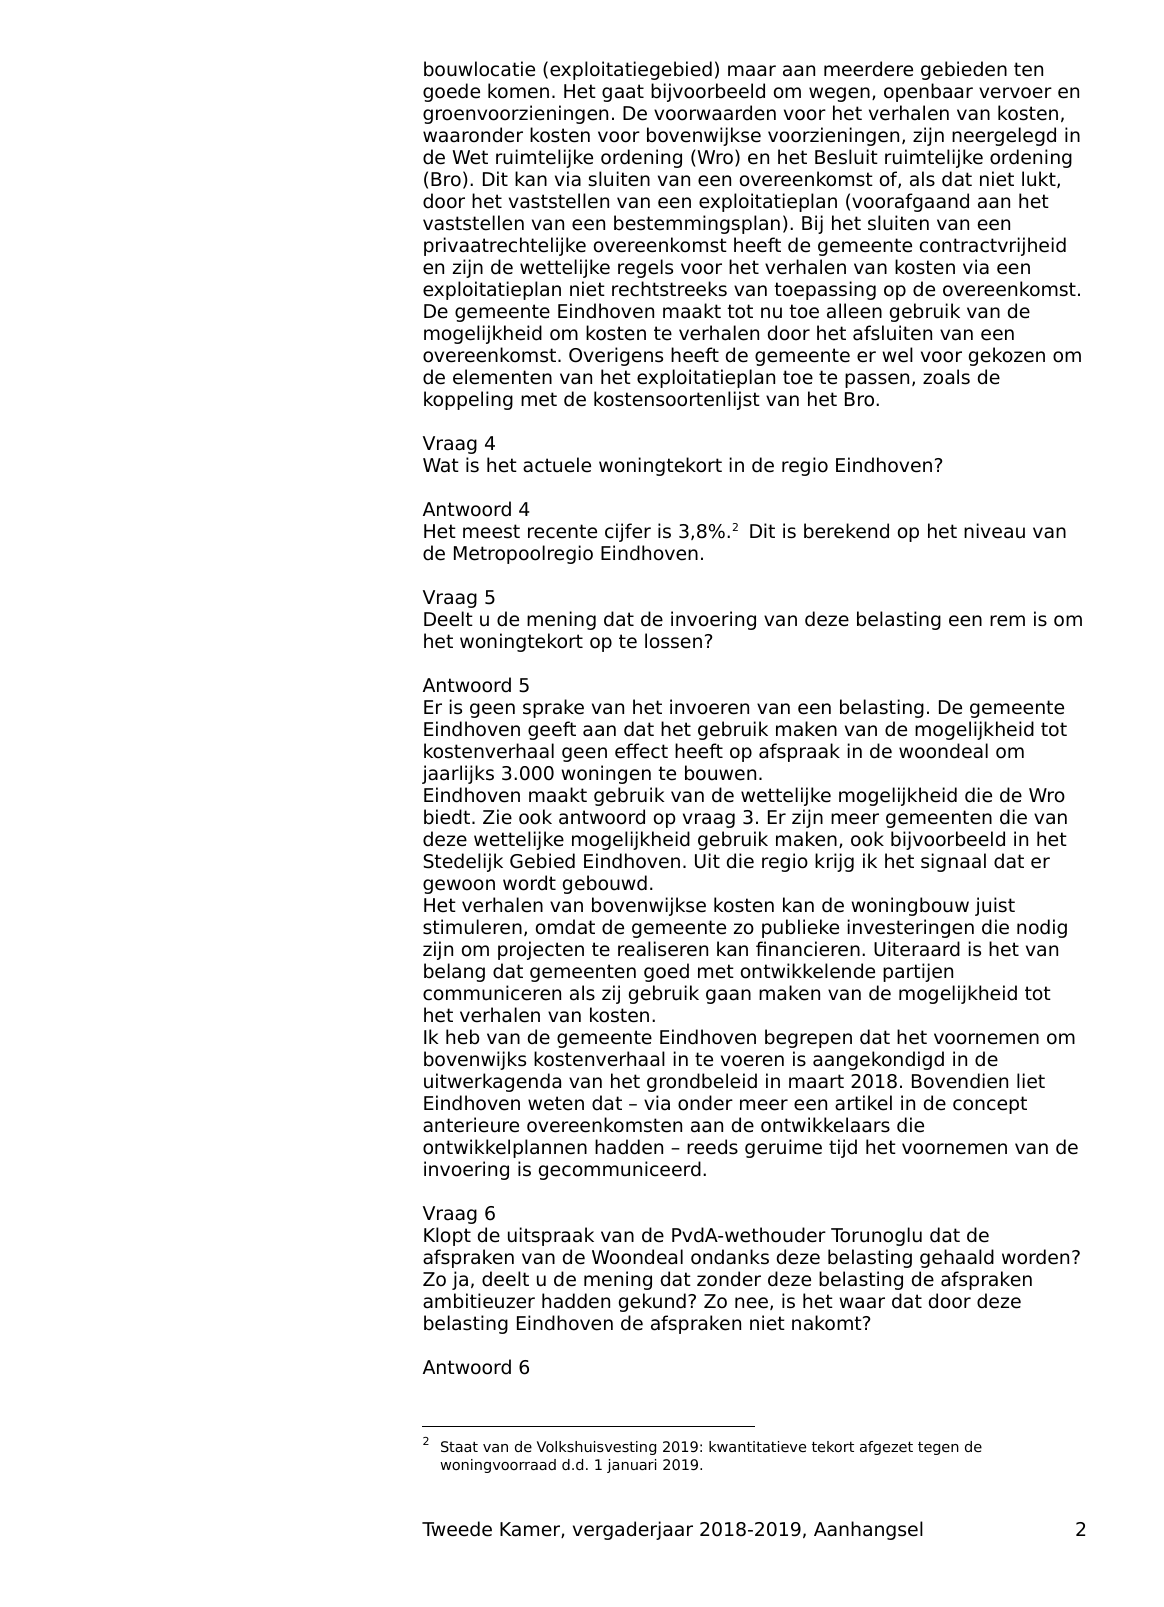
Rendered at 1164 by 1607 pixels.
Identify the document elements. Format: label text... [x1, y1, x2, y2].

text Het meest recente cijfer is 3,8%. Dit is berekend op het niveau van de Metropoolregio Eindhoven. [422, 521, 1087, 565]
text Er is geen sprake van het invoeren van een belasting. De gemeente Eindhoven geeft aan dat het gebruik maken van de mogelijkheid tot kostenverhaal geen effect heeft op afspraak in de woondeal om jaarlijks 3.000 woningen te bouwen. [422, 697, 1087, 785]
text Vraag 5 [422, 587, 1087, 609]
text Wat is het actuele woningtekort in de regio Eindhoven? [422, 455, 1087, 477]
text Het verhalen van bovenwijkse kosten kan de woningbouw juist stimuleren, omdat de gemeente zo publieke investeringen die nodig zijn om projecten te realiseren kan financieren. Uiteraard is het van belang dat gemeenten goed met ontwikkelende partijen communiceren als zij gebruik gaan maken van de mogelijkheid tot het verhalen van kosten. [422, 895, 1087, 1027]
text Antwoord 5 [422, 675, 1087, 697]
text bouwlocatie (exploitatiegebied) maar aan meerdere gebieden ten goede komen. Het gaat bijvoorbeeld om wegen, openbaar vervoer en groenvoorzieningen. De voorwaarden voor het verhalen van kosten, waaronder kosten voor bovenwijkse voorzieningen, zijn neergelegd in de Wet ruimtelijke ordening (Wro) en het Besluit ruimtelijke ordening (Bro). Dit kan via sluiten van een overeenkomst of, als dat niet lukt, door het vaststellen van een exploitatieplan (voorafgaand aan het vaststellen van een bestemmingsplan). Bij het sluiten van een privaatrechtelijke overeenkomst heeft de gemeente contractvrijheid en zijn de wettelijke regels voor het verhalen van kosten via een exploitatieplan niet rechtstreeks van toepassing op de overeenkomst. De gemeente Eindhoven maakt tot nu toe alleen gebruik van de mogelijkheid om kosten te verhalen door het afsluiten van een overeenkomst. Overigens heeft de gemeente er wel voor gekozen om de elementen van het exploitatieplan toe te passen, zoals de koppeling met de kostensoortenlijst van het Bro. [422, 59, 1087, 411]
text Antwoord 6 [422, 1357, 1087, 1379]
text Klopt de uitspraak van de PvdA-wethouder Torunoglu dat de afspraken van de Woondeal ondanks deze belasting gehaald worden? Zo ja, deelt u de mening dat zonder deze belasting de afspraken ambitieuzer hadden gekund? Zo nee, is het waar dat door deze belasting Eindhoven de afspraken niet nakomt? [422, 1225, 1087, 1335]
text Antwoord 4 [422, 499, 1087, 521]
text Eindhoven maakt gebruik van de wettelijke mogelijkheid die de Wro biedt. Zie ook antwoord op vraag 3. Er zijn meer gemeenten die van deze wettelijke mogelijkheid gebruik maken, ook bijvoorbeeld in het Stedelijk Gebied Eindhoven. Uit die regio krijg ik het signaal dat er gewoon wordt gebouwd. [422, 785, 1087, 895]
text Vraag 6 [422, 1203, 1087, 1225]
text Staat van de Volkshuisvesting 2019: kwantitatieve tekort afgezet tegen de woningvoorraad d.d. 1 januari 2019. [422, 1435, 1087, 1474]
text Ik heb van de gemeente Eindhoven begrepen dat het voornemen om bovenwijks kostenverhaal in te voeren is aangekondigd in de uitwerkagenda van het grondbeleid in maart 2018. Bovendien liet Eindhoven weten dat – via onder meer een artikel in de concept anterieure overeenkomsten aan de ontwikkelaars die ontwikkelplannen hadden – reeds geruime tijd het voornemen van de invoering is gecommuniceerd. [422, 1027, 1087, 1181]
text Vraag 4 [422, 433, 1087, 455]
text Deelt u de mening dat de invoering van deze belasting een rem is om het woningtekort op te lossen? [422, 609, 1087, 653]
